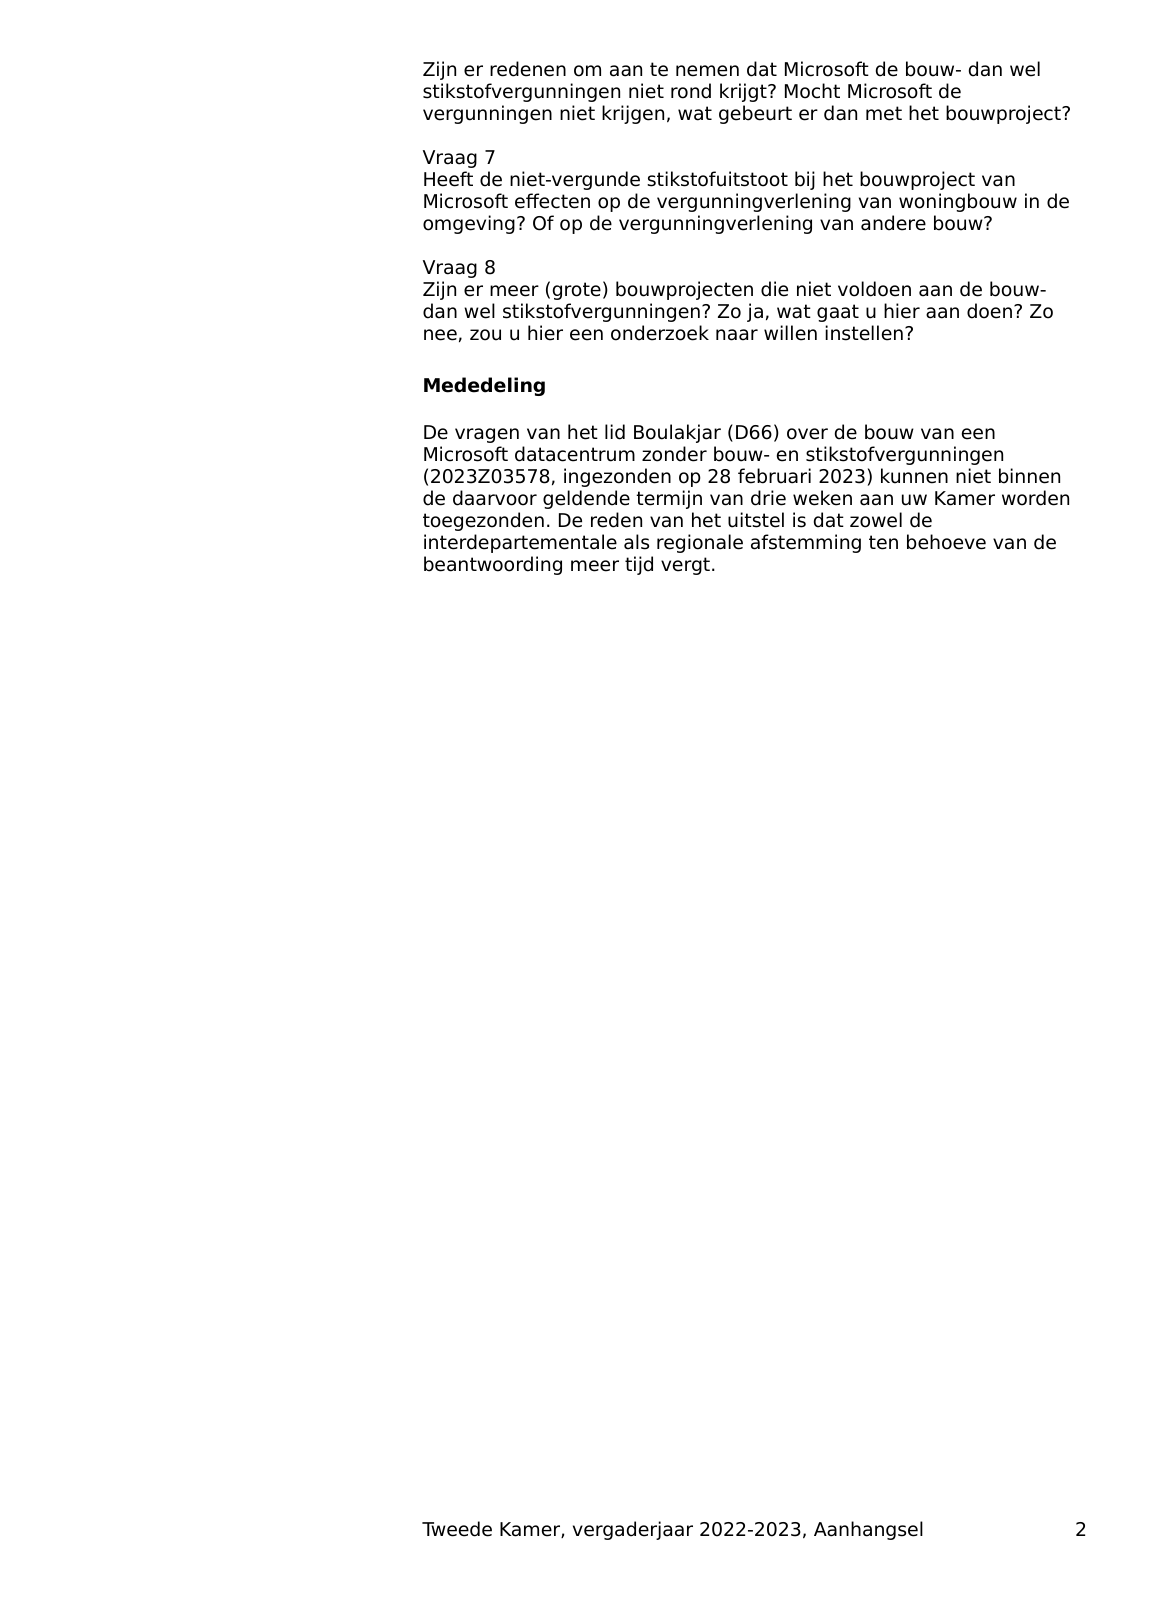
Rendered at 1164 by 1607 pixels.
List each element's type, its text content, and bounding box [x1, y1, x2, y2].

text Zijn er redenen om aan te nemen dat Microsoft de bouw- dan wel stikstofvergunningen niet rond krijgt? Mocht Microsoft de vergunningen niet krijgen, wat gebeurt er dan met het bouwproject? [422, 59, 1087, 125]
text De vragen van het lid Boulakjar (D66) over de bouw van een Microsoft datacentrum zonder bouw- en stikstofvergunningen (2023Z03578, ingezonden op 28 februari 2023) kunnen niet binnen de daarvoor geldende termijn van drie weken aan uw Kamer worden toegezonden. De reden van het uitstel is dat zowel de interdepartementale als regionale afstemming ten behoeve van de beantwoording meer tijd vergt. [422, 422, 1087, 576]
text Vraag 8 [422, 257, 1087, 279]
text Vraag 7 [422, 147, 1087, 169]
text Heeft de niet-vergunde stikstofuitstoot bij het bouwproject van Microsoft effecten op de vergunningverlening van woningbouw in de omgeving? Of op de vergunningverlening van andere bouw? [422, 169, 1087, 235]
text Zijn er meer (grote) bouwprojecten die niet voldoen aan de bouw- dan wel stikstofvergunningen? Zo ja, wat gaat u hier aan doen? Zo nee, zou u hier een onderzoek naar willen instellen? [422, 279, 1087, 345]
subtitle Mededeling [422, 375, 1087, 397]
